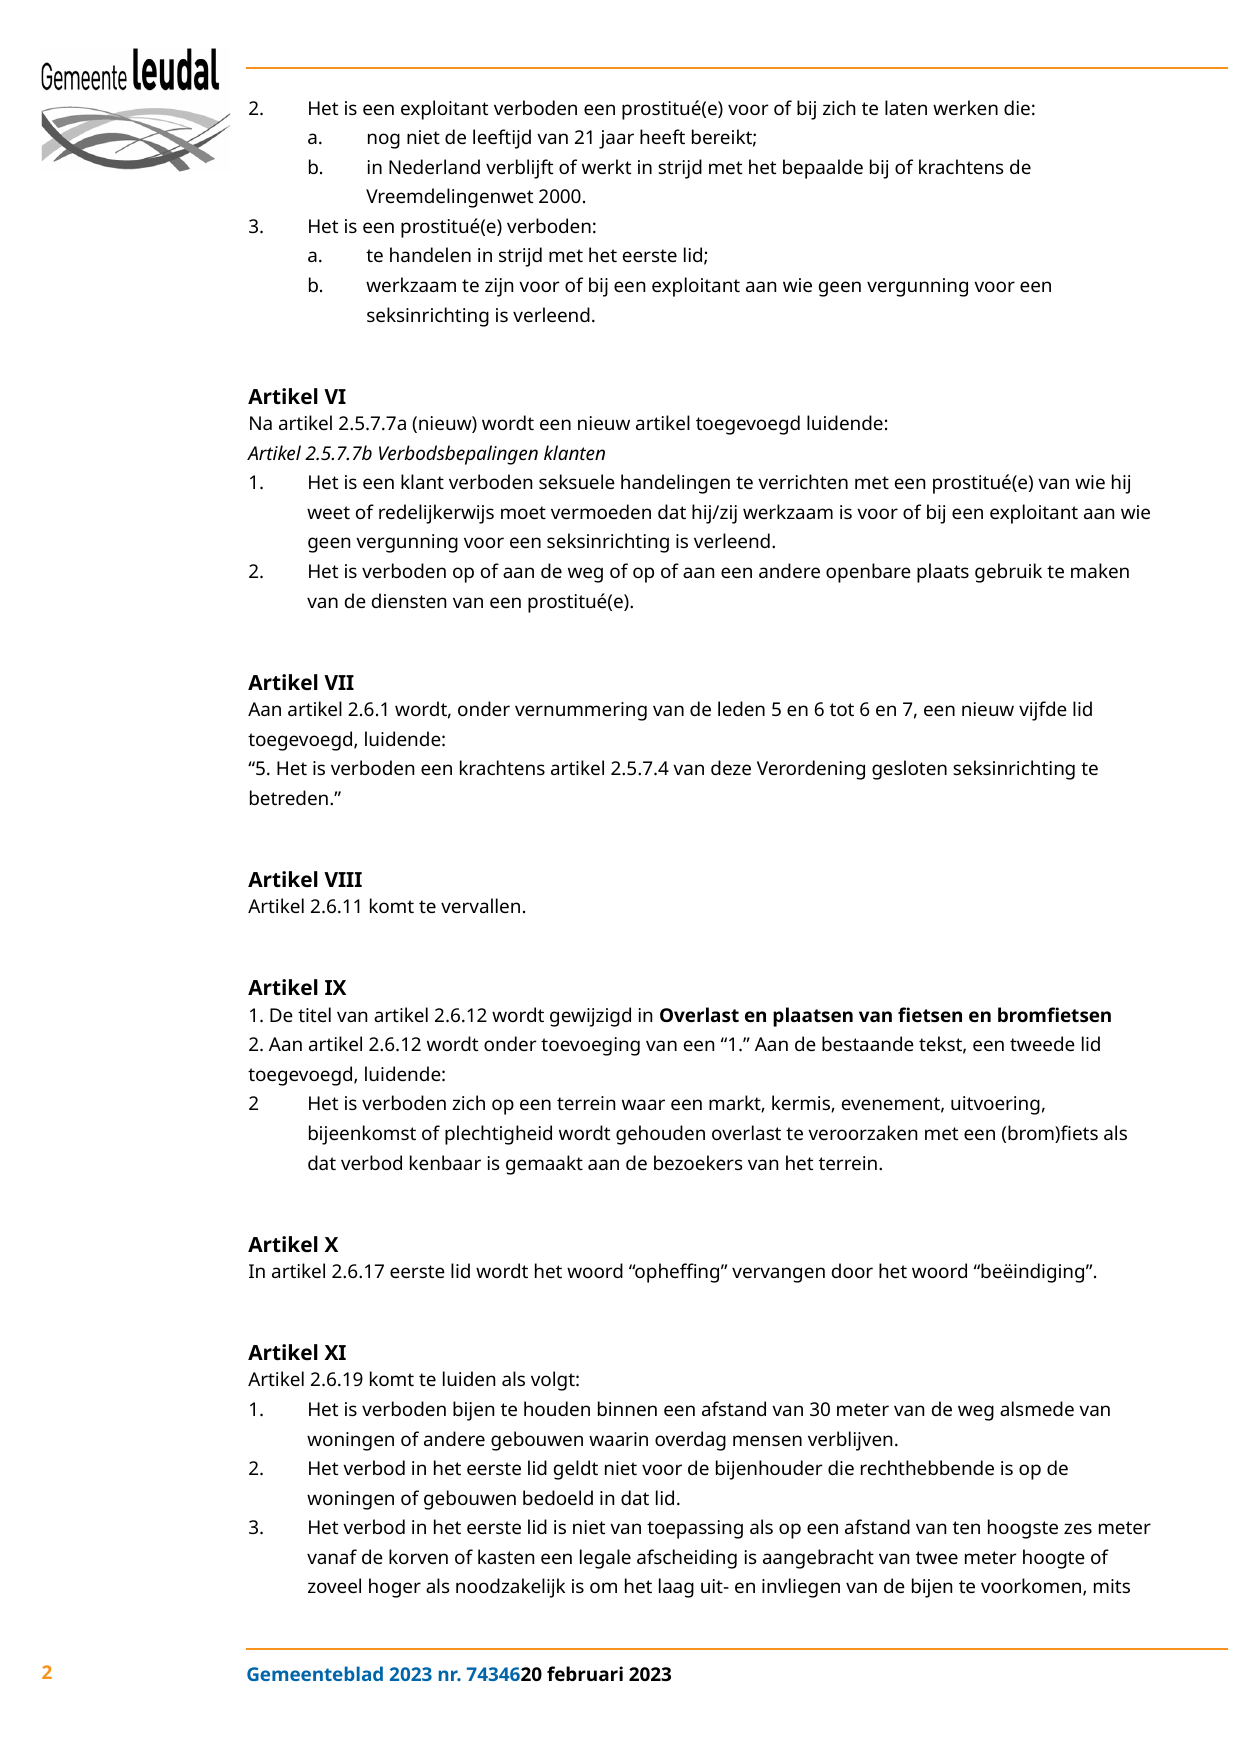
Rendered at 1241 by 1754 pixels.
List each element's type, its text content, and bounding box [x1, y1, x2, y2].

text Artikel VII [248, 668, 1152, 696]
list Het verbod in het eerste lid is niet van toepassing als op een afstand van ten hoogste zes meter vanaf de korven of kasten een legale afscheiding is aangebracht van twee meter hoogte of zoveel hoger als noodzakelijk is om het laag uit- en invliegen van de bijen te voorkomen, mits [248, 1514, 1152, 1599]
list Het is een exploitant verboden een prostitué(e) voor of bij zich te laten werken die: [248, 95, 1152, 121]
text Artikel 2.6.11 komt te vervallen. [248, 893, 1152, 919]
list Het verbod in het eerste lid geldt niet voor de bijenhouder die rechthebbende is op de woningen of gebouwen bedoeld in dat lid. [248, 1455, 1152, 1511]
text Artikel XI [248, 1338, 1152, 1367]
text Artikel VIII [248, 865, 1152, 893]
text Artikel X [248, 1230, 1152, 1258]
text 2. Aan artikel 2.6.12 wordt onder toevoeging van een “1.” Aan de bestaande tekst, een tweede lid toegevoegd, luidende: [248, 1031, 1152, 1087]
text Artikel 2.5.7.7b Verbodsbepalingen klanten [248, 440, 1152, 466]
text Artikel 2.6.19 komt te luiden als volgt: [248, 1367, 1152, 1392]
text In artikel 2.6.17 eerste lid wordt het woord “opheffing” vervangen door het woord “beëindiging”. [248, 1258, 1152, 1284]
picture [41, 47, 231, 172]
list Het is een klant verboden seksuele handelingen te verrichten met een prostitué(e) van wie hij weet of redelijkerwijs moet vermoeden dat hij/zij werkzaam is voor of bij een exploitant aan wie geen vergunning voor een seksinrichting is verleend. [248, 469, 1152, 554]
list werkzaam te zijn voor of bij een exploitant aan wie geen vergunning voor een seksinrichting is verleend. [307, 272, 1152, 328]
list Het is verboden bijen te houden binnen een afstand van 30 meter van de weg alsmede van woningen of andere gebouwen waarin overdag mensen verblijven. [248, 1396, 1152, 1452]
list Het is verboden zich op een terrein waar een markt, kermis, evenement, uitvoering, bijeenkomst of plechtigheid wordt gehouden overlast te veroorzaken met een (brom)fiets als dat verbod kenbaar is gemaakt aan de bezoekers van het terrein. [248, 1091, 1152, 1176]
list in Nederland verblijft of werkt in strijd met het bepaalde bij of krachtens de Vreemdelingenwet 2000. [307, 154, 1152, 209]
list nog niet de leeftijd van 21 jaar heeft bereikt; [307, 124, 1152, 150]
text Artikel IX [248, 973, 1152, 1002]
text “5. Het is verboden een krachtens artikel 2.5.7.4 van deze Verordening gesloten seksinrichting te betreden.” [248, 755, 1152, 811]
list Het is een prostitué(e) verboden: [248, 213, 1152, 239]
text Aan artikel 2.6.1 wordt, onder vernummering van de leden 5 en 6 tot 6 en 7, een nieuw vijfde lid toegevoegd, luidende: [248, 696, 1152, 752]
text Na artikel 2.5.7.7a (nieuw) wordt een nieuw artikel toegevoegd luidende: [248, 410, 1152, 436]
text 1. De titel van artikel 2.6.12 wordt gewijzigd in Overlast en plaatsen van fietsen en bromfietsen [248, 1002, 1152, 1028]
text Artikel VI [248, 382, 1152, 410]
list te handelen in strijd met het eerste lid; [307, 243, 1152, 268]
list Het is verboden op of aan de weg of op of aan een andere openbare plaats gebruik te maken van de diensten van een prostitué(e). [248, 558, 1152, 613]
